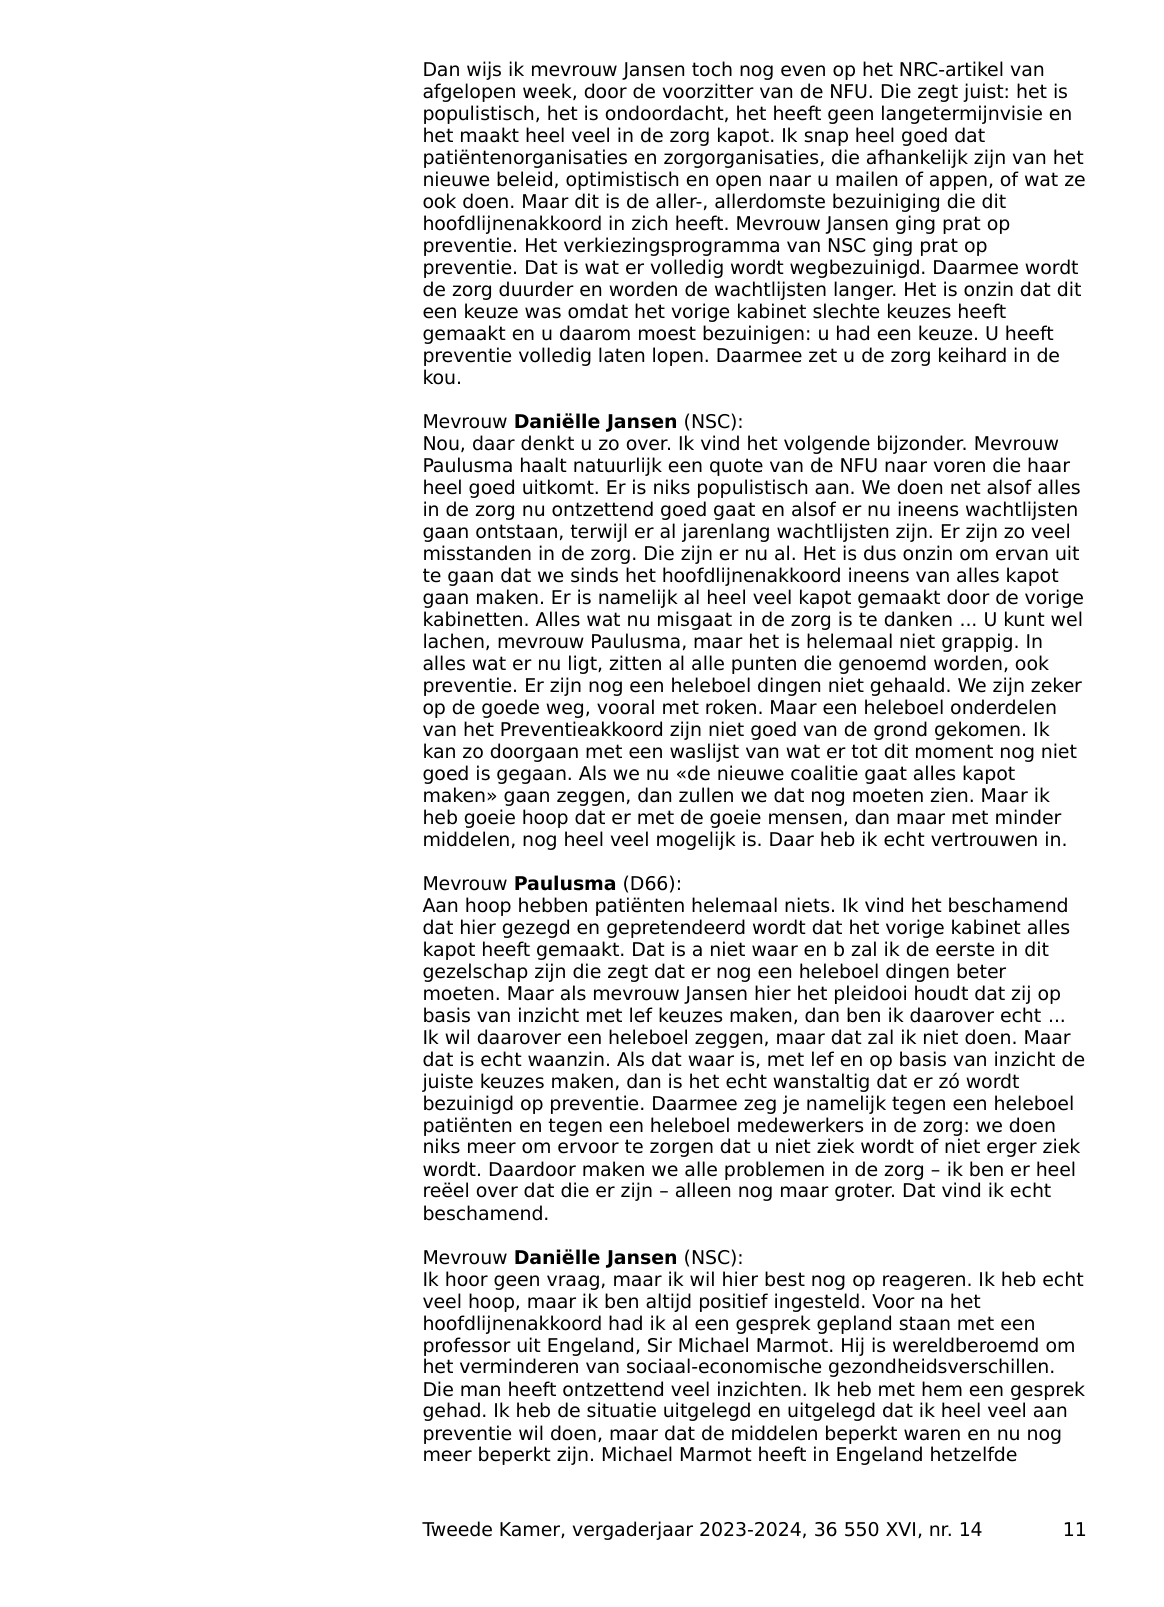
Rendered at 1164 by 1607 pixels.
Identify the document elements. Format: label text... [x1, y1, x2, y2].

text Mevrouw Daniëlle Jansen (NSC): [422, 1247, 1087, 1268]
text Aan hoop hebben patiënten helemaal niets. Ik vind het beschamend dat hier gezegd en gepretendeerd wordt dat het vorige kabinet alles kapot heeft gemaakt. Dat is a niet waar en b zal ik de eerste in dit gezelschap zijn die zegt dat er nog een heleboel dingen beter moeten. Maar als mevrouw Jansen hier het pleidooi houdt dat zij op basis van inzicht met lef keuzes maken, dan ben ik daarover echt ... Ik wil daarover een heleboel zeggen, maar dat zal ik niet doen. Maar dat is echt waanzin. Als dat waar is, met lef en op basis van inzicht de juiste keuzes maken, dan is het echt wanstaltig dat er zó wordt bezuinigd op preventie. Daarmee zeg je namelijk tegen een heleboel patiënten en tegen een heleboel medewerkers in de zorg: we doen niks meer om ervoor te zorgen dat u niet ziek wordt of niet erger ziek wordt. Daardoor maken we alle problemen in de zorg – ik ben er heel reëel over dat die er zijn – alleen nog maar groter. Dat vind ik echt beschamend. [422, 895, 1087, 1224]
text Nou, daar denkt u zo over. Ik vind het volgende bijzonder. Mevrouw Paulusma haalt natuurlijk een quote van de NFU naar voren die haar heel goed uitkomt. Er is niks populistisch aan. We doen net alsof alles in de zorg nu ontzettend goed gaat en alsof er nu ineens wachtlijsten gaan ontstaan, terwijl er al jarenlang wachtlijsten zijn. Er zijn zo veel misstanden in de zorg. Die zijn er nu al. Het is dus onzin om ervan uit te gaan dat we sinds het hoofdlijnenakkoord ineens van alles kapot gaan maken. Er is namelijk al heel veel kapot gemaakt door de vorige kabinetten. Alles wat nu misgaat in de zorg is te danken ... U kunt wel lachen, mevrouw Paulusma, maar het is helemaal niet grappig. In alles wat er nu ligt, zitten al alle punten die genoemd worden, ook preventie. Er zijn nog een heleboel dingen niet gehaald. We zijn zeker op de goede weg, vooral met roken. Maar een heleboel onderdelen van het Preventieakkoord zijn niet goed van de grond gekomen. Ik kan zo doorgaan met een waslijst van wat er tot dit moment nog niet goed is gegaan. Als we nu «de nieuwe coalitie gaat alles kapot maken» gaan zeggen, dan zullen we dat nog moeten zien. Maar ik heb goeie hoop dat er met de goeie mensen, dan maar met minder middelen, nog heel veel mogelijk is. Daar heb ik echt vertrouwen in. [422, 433, 1087, 851]
text Dan wijs ik mevrouw Jansen toch nog even op het NRC-artikel van afgelopen week, door de voorzitter van de NFU. Die zegt juist: het is populistisch, het is ondoordacht, het heeft geen langetermijnvisie en het maakt heel veel in de zorg kapot. Ik snap heel goed dat patiëntenorganisaties en zorgorganisaties, die afhankelijk zijn van het nieuwe beleid, optimistisch en open naar u mailen of appen, of wat ze ook doen. Maar dit is de aller-, allerdomste bezuiniging die dit hoofdlijnenakkoord in zich heeft. Mevrouw Jansen ging prat op preventie. Het verkiezingsprogramma van NSC ging prat op preventie. Dat is wat er volledig wordt wegbezuinigd. Daarmee wordt de zorg duurder en worden de wachtlijsten langer. Het is onzin dat dit een keuze was omdat het vorige kabinet slechte keuzes heeft gemaakt en u daarom moest bezuinigen: u had een keuze. U heeft preventie volledig laten lopen. Daarmee zet u de zorg keihard in de kou. [422, 59, 1087, 389]
text Mevrouw Daniëlle Jansen (NSC): [422, 411, 1087, 433]
text Mevrouw Paulusma (D66): [422, 873, 1087, 895]
text Ik hoor geen vraag, maar ik wil hier best nog op reageren. Ik heb echt veel hoop, maar ik ben altijd positief ingesteld. Voor na het hoofdlijnenakkoord had ik al een gesprek gepland staan met een professor uit Engeland, Sir Michael Marmot. Hij is wereldberoemd om het verminderen van sociaal-economische gezondheidsverschillen. Die man heeft ontzettend veel inzichten. Ik heb met hem een gesprek gehad. Ik heb de situatie uitgelegd en uitgelegd dat ik heel veel aan preventie wil doen, maar dat de middelen beperkt waren en nu nog meer beperkt zijn. Michael Marmot heeft in Engeland hetzelfde [422, 1268, 1087, 1466]
